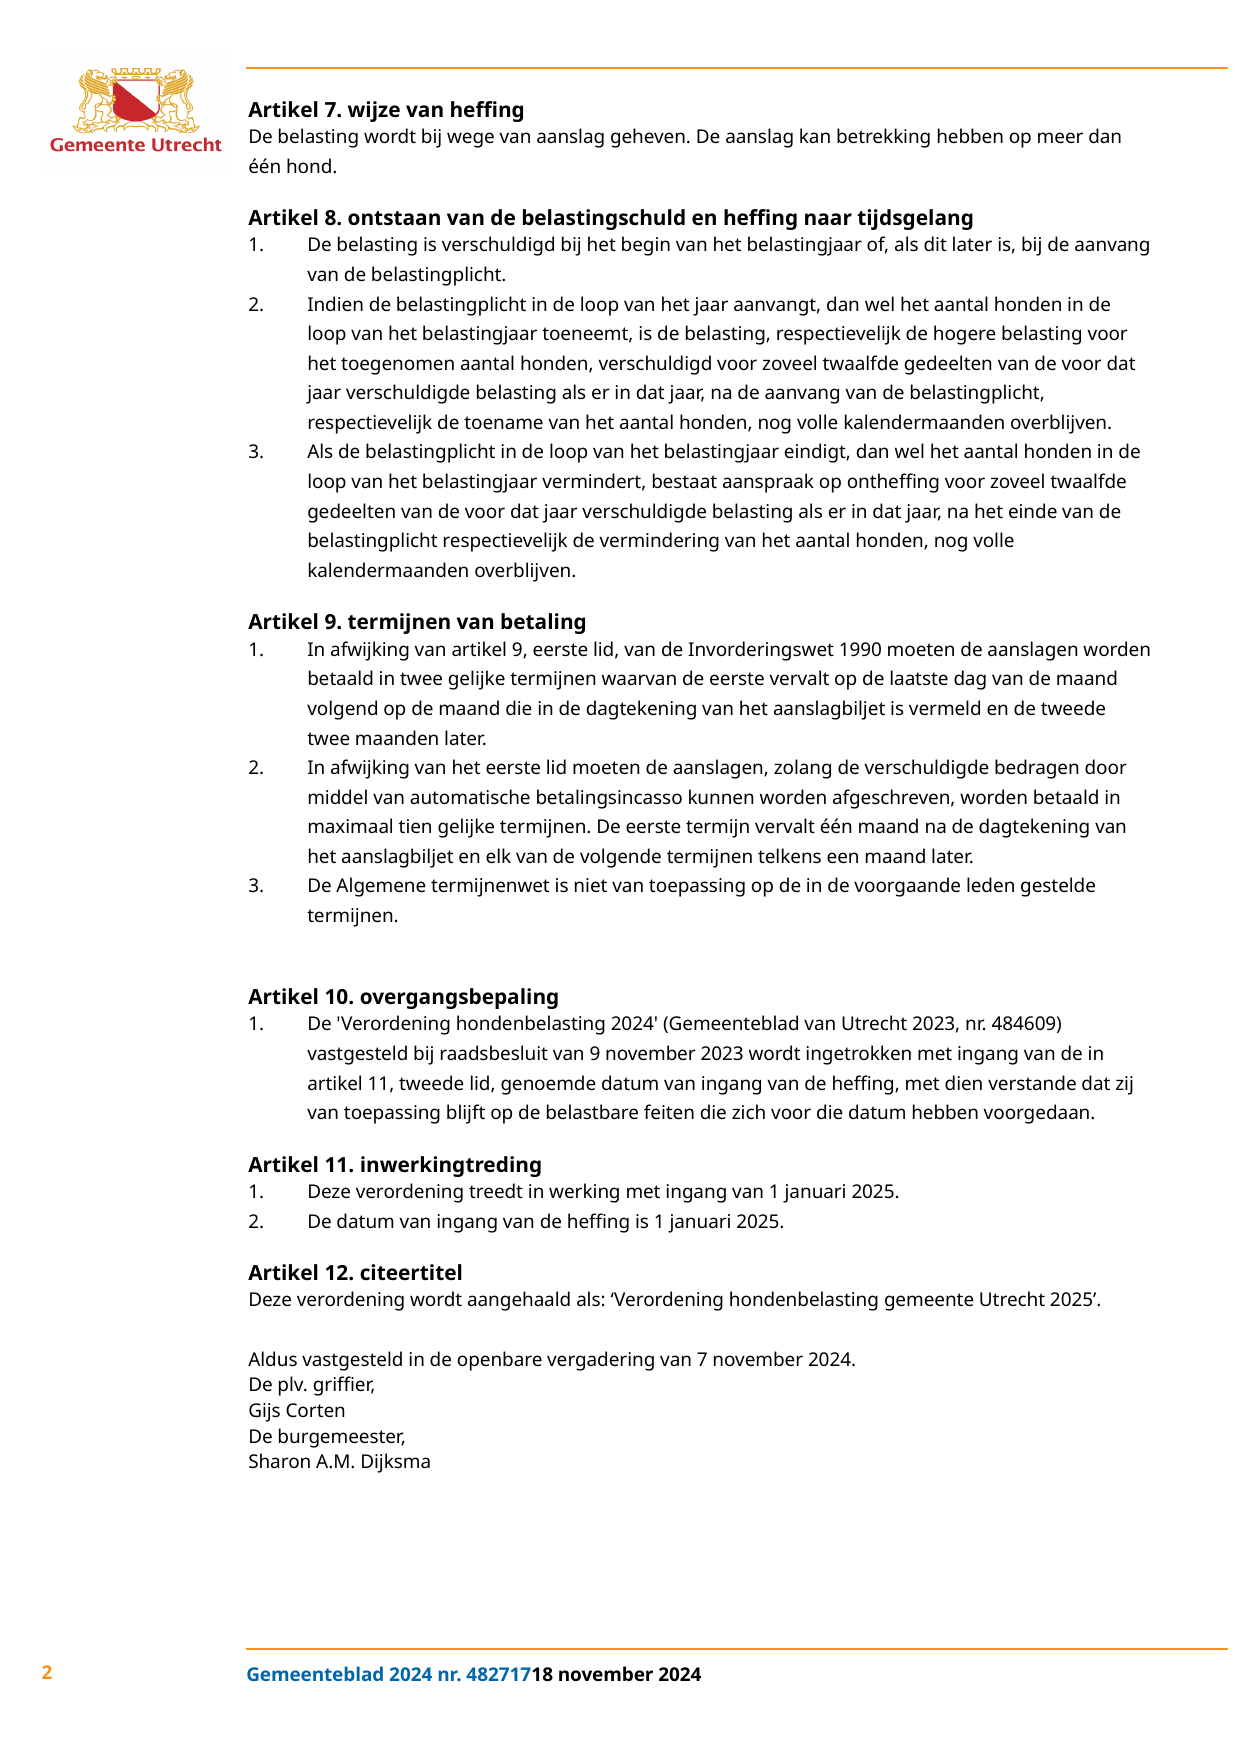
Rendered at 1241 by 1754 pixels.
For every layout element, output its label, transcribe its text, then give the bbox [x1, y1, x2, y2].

text Artikel 9. termijnen van betaling [248, 607, 1152, 636]
list Indien de belastingplicht in de loop van het jaar aanvangt, dan wel het aantal honden in de loop van het belastingjaar toeneemt, is de belasting, respectievelijk de hogere belasting voor het toegenomen aantal honden, verschuldigd voor zoveel twaalfde gedeelten van de voor dat jaar verschuldigde belasting als er in dat jaar, na de aanvang van de belastingplicht, respectievelijk de toename van het aantal honden, nog volle kalendermaanden overblijven. [248, 291, 1152, 435]
text Artikel 12. citeertitel [248, 1258, 1152, 1287]
text Artikel 11. inwerkingtreding [248, 1150, 1152, 1178]
text Artikel 7. wijze van heffing [248, 95, 1152, 123]
text Gijs Corten [248, 1397, 1152, 1423]
list De datum van ingang van de heffing is 1 januari 2025. [248, 1208, 1152, 1233]
list De 'Verordening hondenbelasting 2024' (Gemeenteblad van Utrecht 2023, nr. 484609) vastgesteld bij raadsbesluit van 9 november 2023 wordt ingetrokken met ingang van de in artikel 11, tweede lid, genoemde datum van ingang van de heffing, met dien verstande dat zij van toepassing blijft op de belastbare feiten die zich voor die datum hebben voorgedaan. [248, 1011, 1152, 1125]
list In afwijking van het eerste lid moeten de aanslagen, zolang de verschuldigde bedragen door middel van automatische betalingsincasso kunnen worden afgeschreven, worden betaald in maximaal tien gelijke termijnen. De eerste termijn vervalt één maand na de dagtekening van het aanslagbiljet en elk van de volgende termijnen telkens een maand later. [248, 754, 1152, 869]
text Artikel 8. ontstaan van de belastingschuld en heffing naar tijdsgelang [248, 203, 1152, 232]
text De belasting wordt bij wege van aanslag geheven. De aanslag kan betrekking hebben op meer dan één hond. [248, 123, 1152, 178]
list De belasting is verschuldigd bij het begin van het belastingjaar of, als dit later is, bij de aanvang van de belastingplicht. [248, 232, 1152, 287]
list Deze verordening treedt in werking met ingang van 1 januari 2025. [248, 1178, 1152, 1204]
text Deze verordening wordt aangehaald als: ‘Verordening hondenbelasting gemeente Utrecht 2025’. [248, 1287, 1152, 1312]
list De Algemene termijnenwet is niet van toepassing op de in de voorgaande leden gestelde termijnen. [248, 873, 1152, 928]
text Artikel 10. overgangsbepaling [248, 982, 1152, 1011]
list In afwijking van artikel 9, eerste lid, van de Invorderingswet 1990 moeten de aanslagen worden betaald in twee gelijke termijnen waarvan de eerste vervalt op de laatste dag van de maand volgend op de maand die in de dagtekening van het aanslagbiljet is vermeld en de tweede twee maanden later. [248, 636, 1152, 750]
text De plv. griffier, [248, 1372, 1152, 1397]
list Als de belastingplicht in de loop van het belastingjaar eindigt, dan wel het aantal honden in de loop van het belastingjaar vermindert, bestaat aanspraak op ontheffing voor zoveel twaalfde gedeelten van de voor dat jaar verschuldigde belasting als er in dat jaar, na het einde van de belastingplicht respectievelijk de vermindering van het aantal honden, nog volle kalendermaanden overblijven. [248, 439, 1152, 583]
text Aldus vastgesteld in de openbare vergadering van 7 november 2024. [248, 1346, 1152, 1372]
picture [41, 47, 231, 172]
text Sharon A.M. Dijksma [248, 1449, 1152, 1474]
text De burgemeester, [248, 1423, 1152, 1449]
